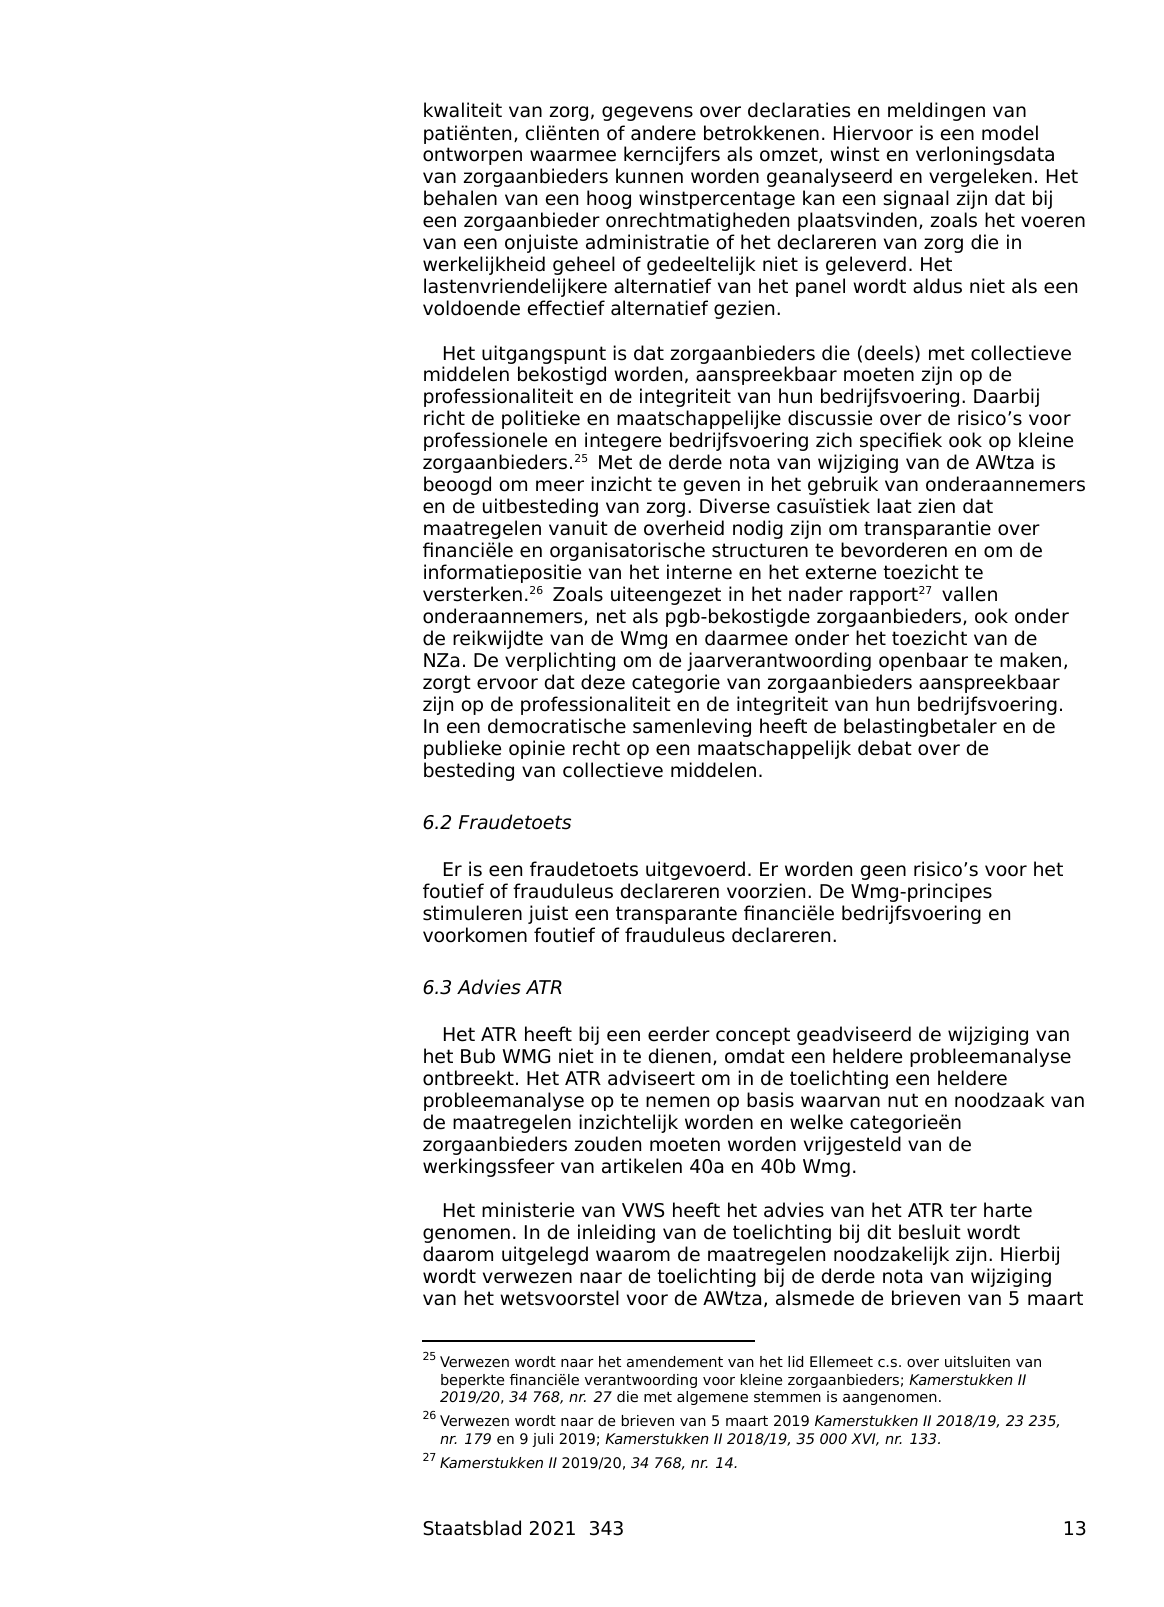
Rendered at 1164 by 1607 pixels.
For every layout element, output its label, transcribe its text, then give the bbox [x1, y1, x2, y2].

text kwaliteit van zorg, gegevens over declaraties en meldingen van patiënten, cliënten of andere betrokkenen. Hiervoor is een model ontworpen waarmee kerncijfers als omzet, winst en verloningsdata van zorgaanbieders kunnen worden geanalyseerd en vergeleken. Het behalen van een hoog winstpercentage kan een signaal zijn dat bij een zorgaanbieder onrechtmatigheden plaatsvinden, zoals het voeren van een onjuiste administratie of het declareren van zorg die in werkelijkheid geheel of gedeeltelijk niet is geleverd. Het lastenvriendelijkere alternatief van het panel wordt aldus niet als een voldoende effectief alternatief gezien. [422, 100, 1087, 320]
text Verwezen wordt naar de brieven van 5 maart 2019 Kamerstukken II 2018/19, 23 235, nr. 179 en 9 juli 2019; Kamerstukken II 2018/19, 35 000 XVI, nr. 133. [422, 1409, 1087, 1448]
text Het ATR heeft bij een eerder concept geadviseerd de wijziging van het Bub WMG niet in te dienen, omdat een heldere probleemanalyse ontbreekt. Het ATR adviseert om in de toelichting een heldere probleemanalyse op te nemen op basis waarvan nut en noodzaak van de maatregelen inzichtelijk worden en welke categorieën zorgaanbieders zouden moeten worden vrijgesteld van de werkingssfeer van artikelen 40a en 40b Wmg. [422, 1024, 1087, 1178]
text Kamerstukken II 2019/20, 34 768, nr. 14. [422, 1451, 1087, 1473]
subtitle 6.3 Advies ATR [422, 977, 1087, 999]
text Het ministerie van VWS heeft het advies van het ATR ter harte genomen. In de inleiding van de toelichting bij dit besluit wordt daarom uitgelegd waarom de maatregelen noodzakelijk zijn. Hierbij wordt verwezen naar de toelichting bij de derde nota van wijziging van het wetsvoorstel voor de AWtza, alsmede de brieven van 5 maart [422, 1200, 1087, 1310]
subtitle 6.2 Fraudetoets [422, 812, 1087, 834]
text Verwezen wordt naar het amendement van het lid Ellemeet c.s. over uitsluiten van beperkte financiële verantwoording voor kleine zorgaanbieders; Kamerstukken II 2019/20, 34 768, nr. 27 die met algemene stemmen is aangenomen. [422, 1350, 1087, 1406]
text Het uitgangspunt is dat zorgaanbieders die (deels) met collectieve middelen bekostigd worden, aanspreekbaar moeten zijn op de professionaliteit en de integriteit van hun bedrijfsvoering. Daarbij richt de politieke en maatschappelijke discussie over de risico’s voor professionele en integere bedrijfsvoering zich specifiek ook op kleine zorgaanbieders. Met de derde nota van wijziging van de AWtza is beoogd om meer inzicht te geven in het gebruik van onderaannemers en de uitbesteding van zorg. Diverse casuïstiek laat zien dat maatregelen vanuit de overheid nodig zijn om transparantie over financiële en organisatorische structuren te bevorderen en om de informatiepositie van het interne en het externe toezicht te versterken. Zoals uiteengezet in het nader rapport vallen onderaannemers, net als pgb-bekostigde zorgaanbieders, ook onder de reikwijdte van de Wmg en daarmee onder het toezicht van de NZa. De verplichting om de jaarverantwoording openbaar te maken, zorgt ervoor dat deze categorie van zorgaanbieders aanspreekbaar zijn op de professionaliteit en de integriteit van hun bedrijfsvoering. In een democratische samenleving heeft de belastingbetaler en de publieke opinie recht op een maatschappelijk debat over de besteding van collectieve middelen. [422, 342, 1087, 782]
text Er is een fraudetoets uitgevoerd. Er worden geen risico’s voor het foutief of frauduleus declareren voorzien. De Wmg-principes stimuleren juist een transparante financiële bedrijfsvoering en voorkomen foutief of frauduleus declareren. [422, 859, 1087, 947]
